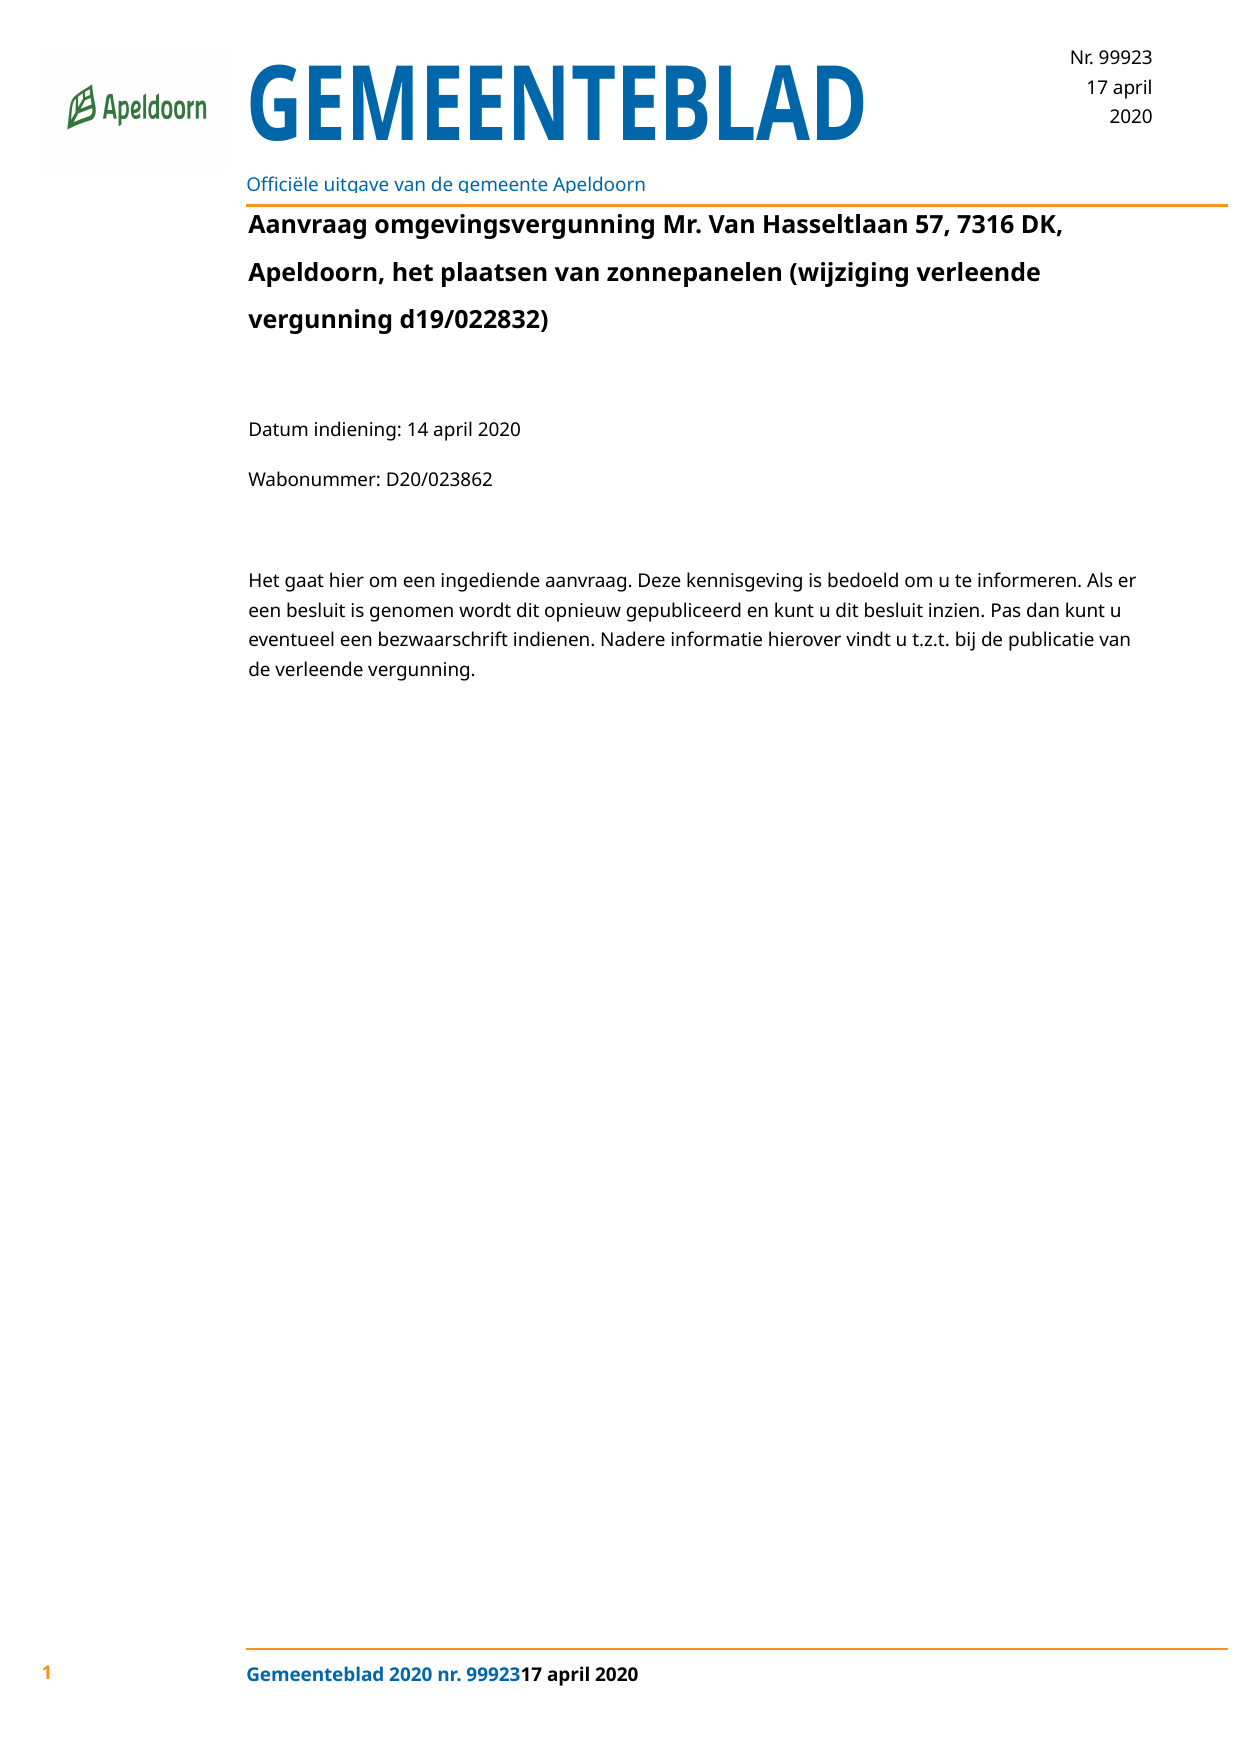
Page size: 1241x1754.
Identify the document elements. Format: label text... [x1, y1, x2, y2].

text Aanvraag omgevingsvergunning Mr. Van Hasseltlaan 57, 7316 DK, Apeldoorn, het plaatsen van zonnepanelen (wijziging verleende vergunning d19/022832) [248, 207, 1152, 336]
text Datum indiening: 14 april 2020 [248, 416, 1152, 442]
text Wabonummer: D20/023862 [248, 466, 1152, 492]
text Het gaat hier om een ingediende aanvraag. Deze kennisgeving is bedoeld om u te informeren. Als er een besluit is genomen wordt dit opnieuw gepubliceerd en kunt u dit besluit inzien. Pas dan kunt u eventueel een bezwaarschrift indienen. Nadere informatie hierover vindt u t.z.t. bij de publicatie van de verleende vergunning. [248, 567, 1152, 682]
picture [41, 47, 231, 172]
